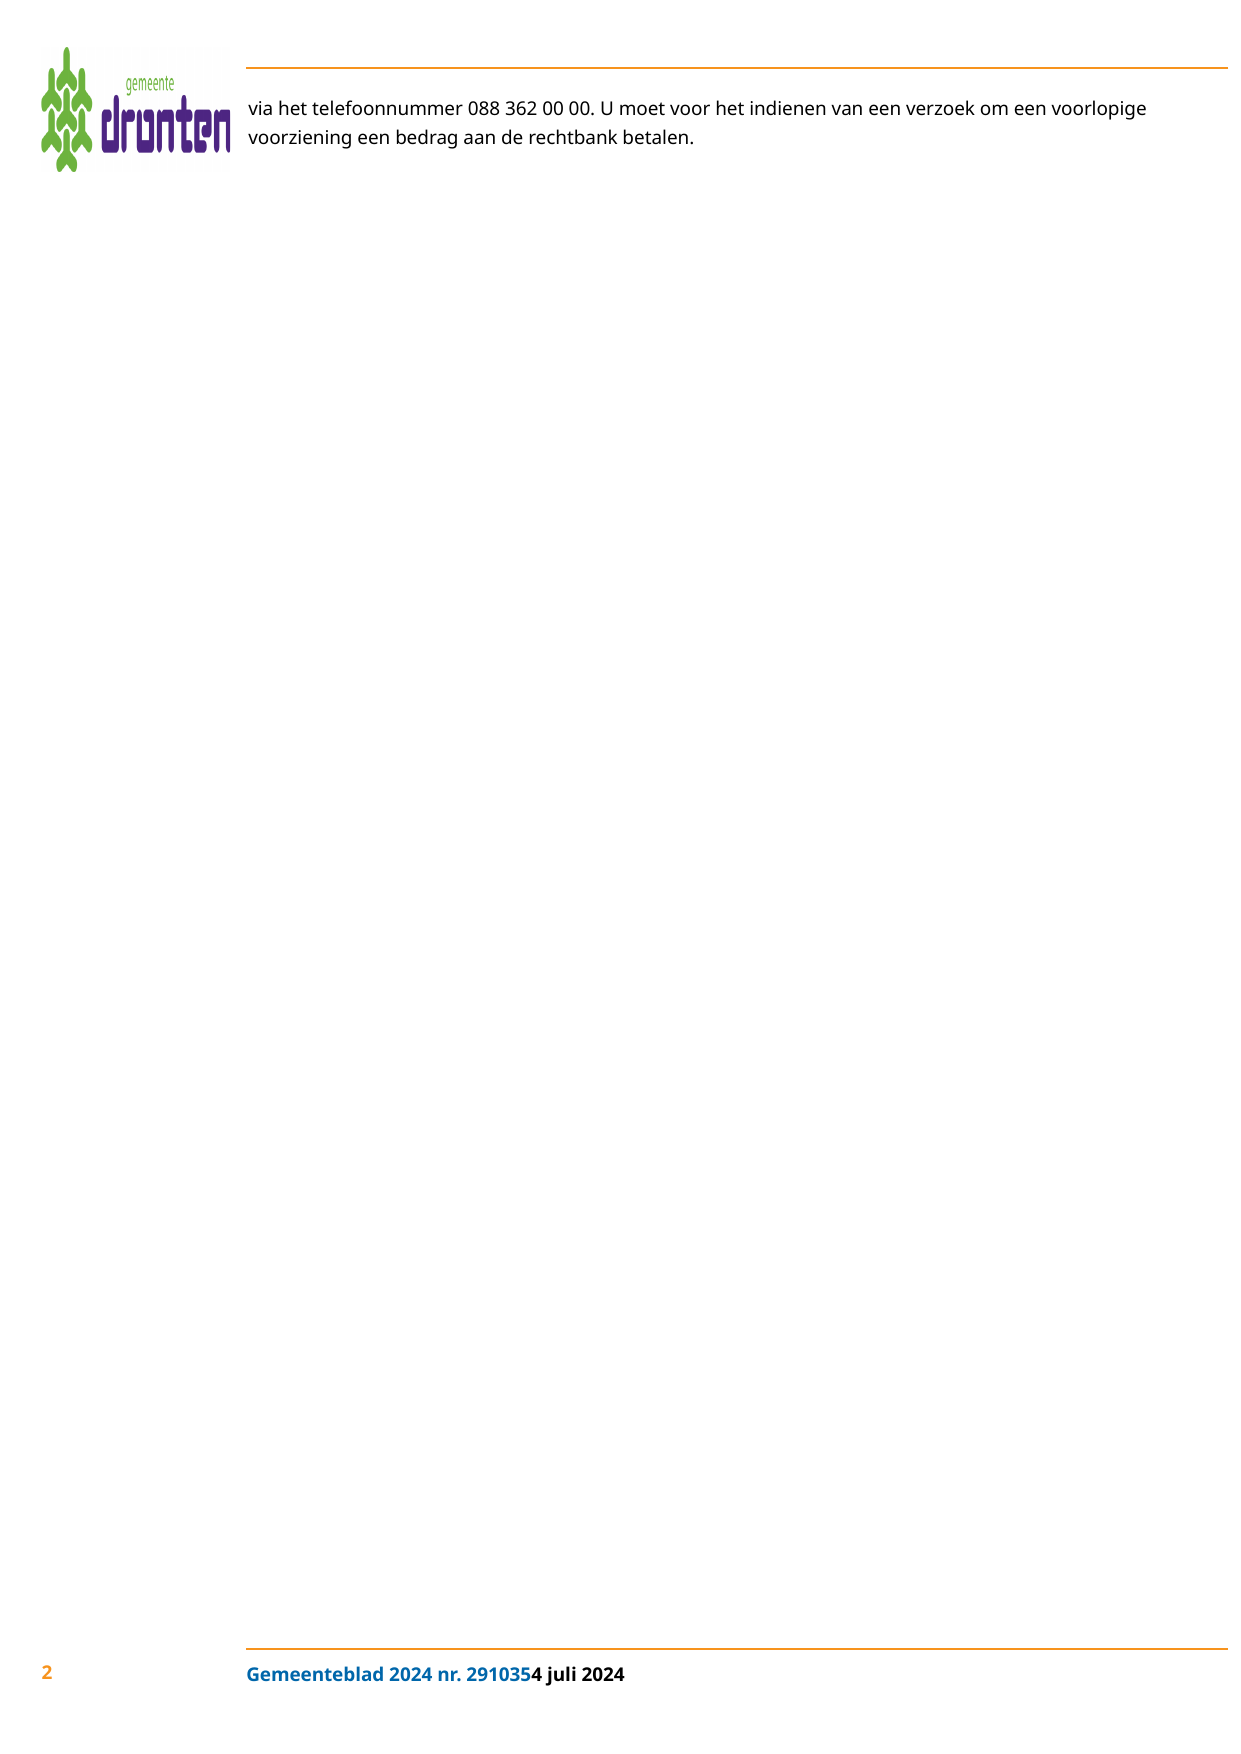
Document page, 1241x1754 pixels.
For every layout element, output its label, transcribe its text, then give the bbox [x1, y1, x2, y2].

picture [41, 47, 231, 172]
text via het telefoonnummer 088 362 00 00. U moet voor het indienen van een verzoek om een voorlopige voorziening een bedrag aan de rechtbank betalen. [248, 95, 1152, 150]
